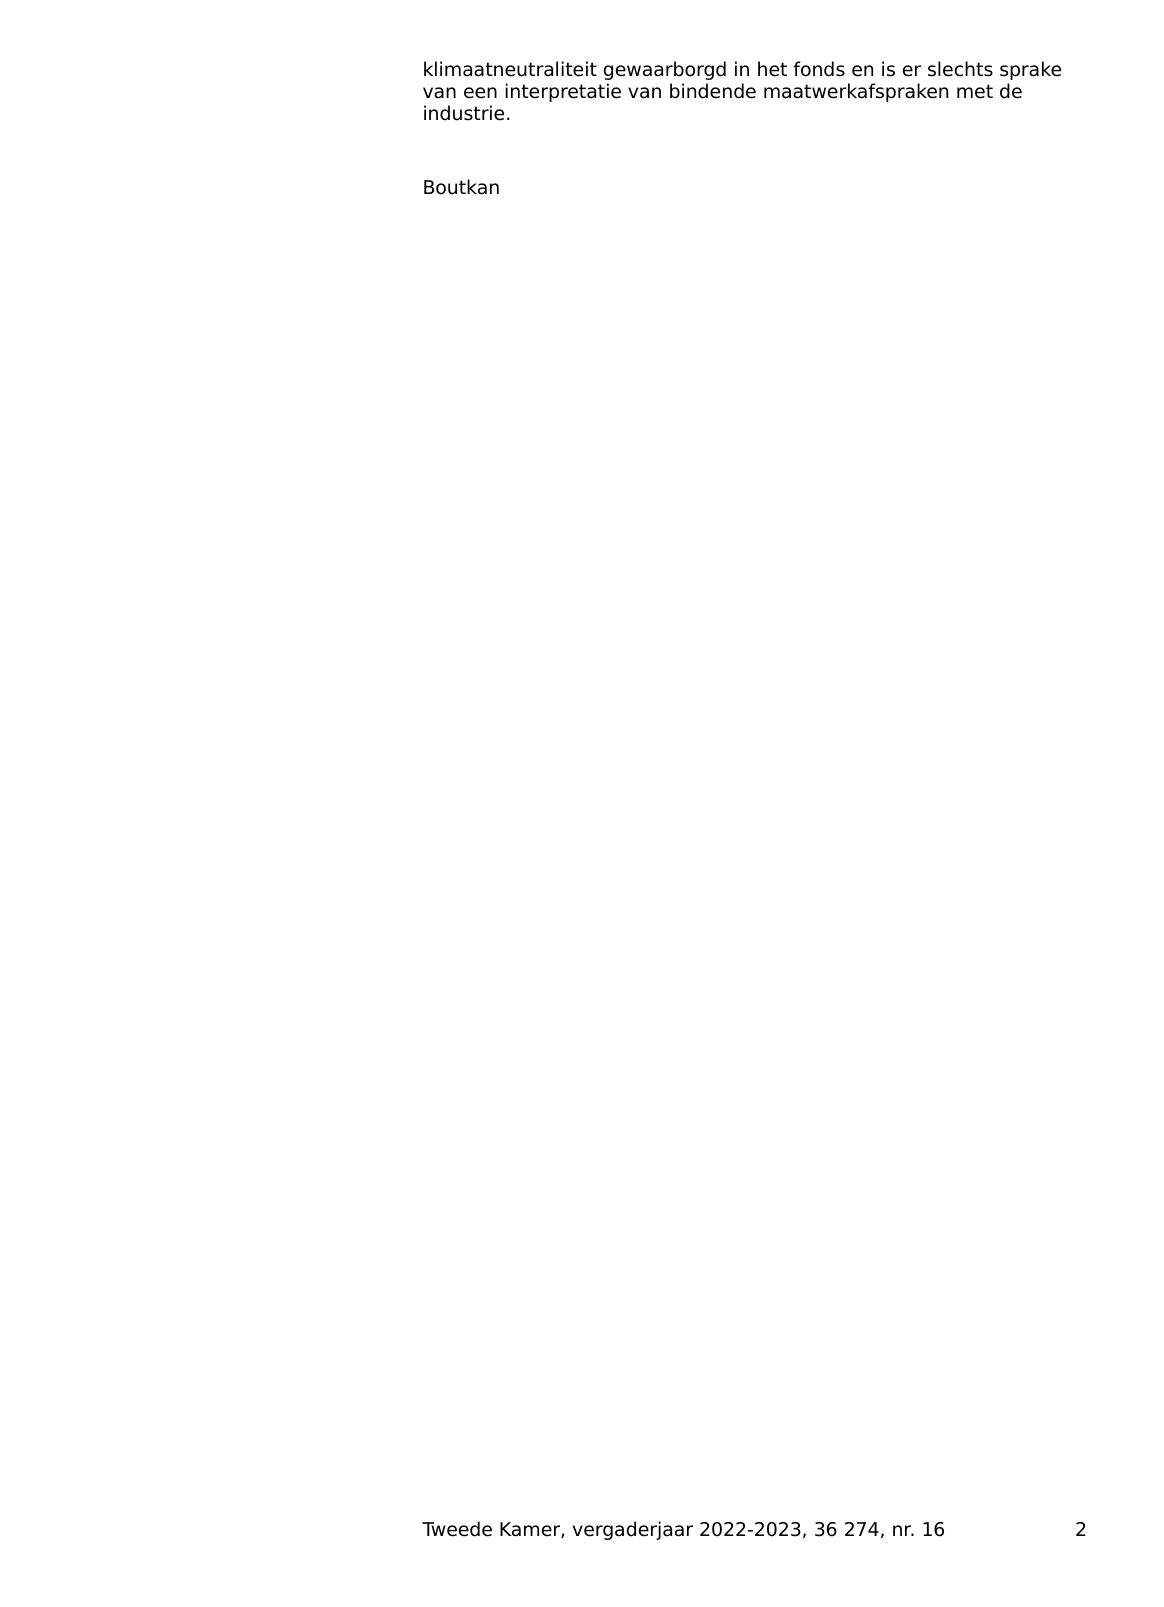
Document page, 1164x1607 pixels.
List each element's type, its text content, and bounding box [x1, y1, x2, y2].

text Boutkan [422, 155, 1087, 199]
text klimaatneutraliteit gewaarborgd in het fonds en is er slechts sprake van een interpretatie van bindende maatwerkafspraken met de industrie. [422, 59, 1087, 125]
